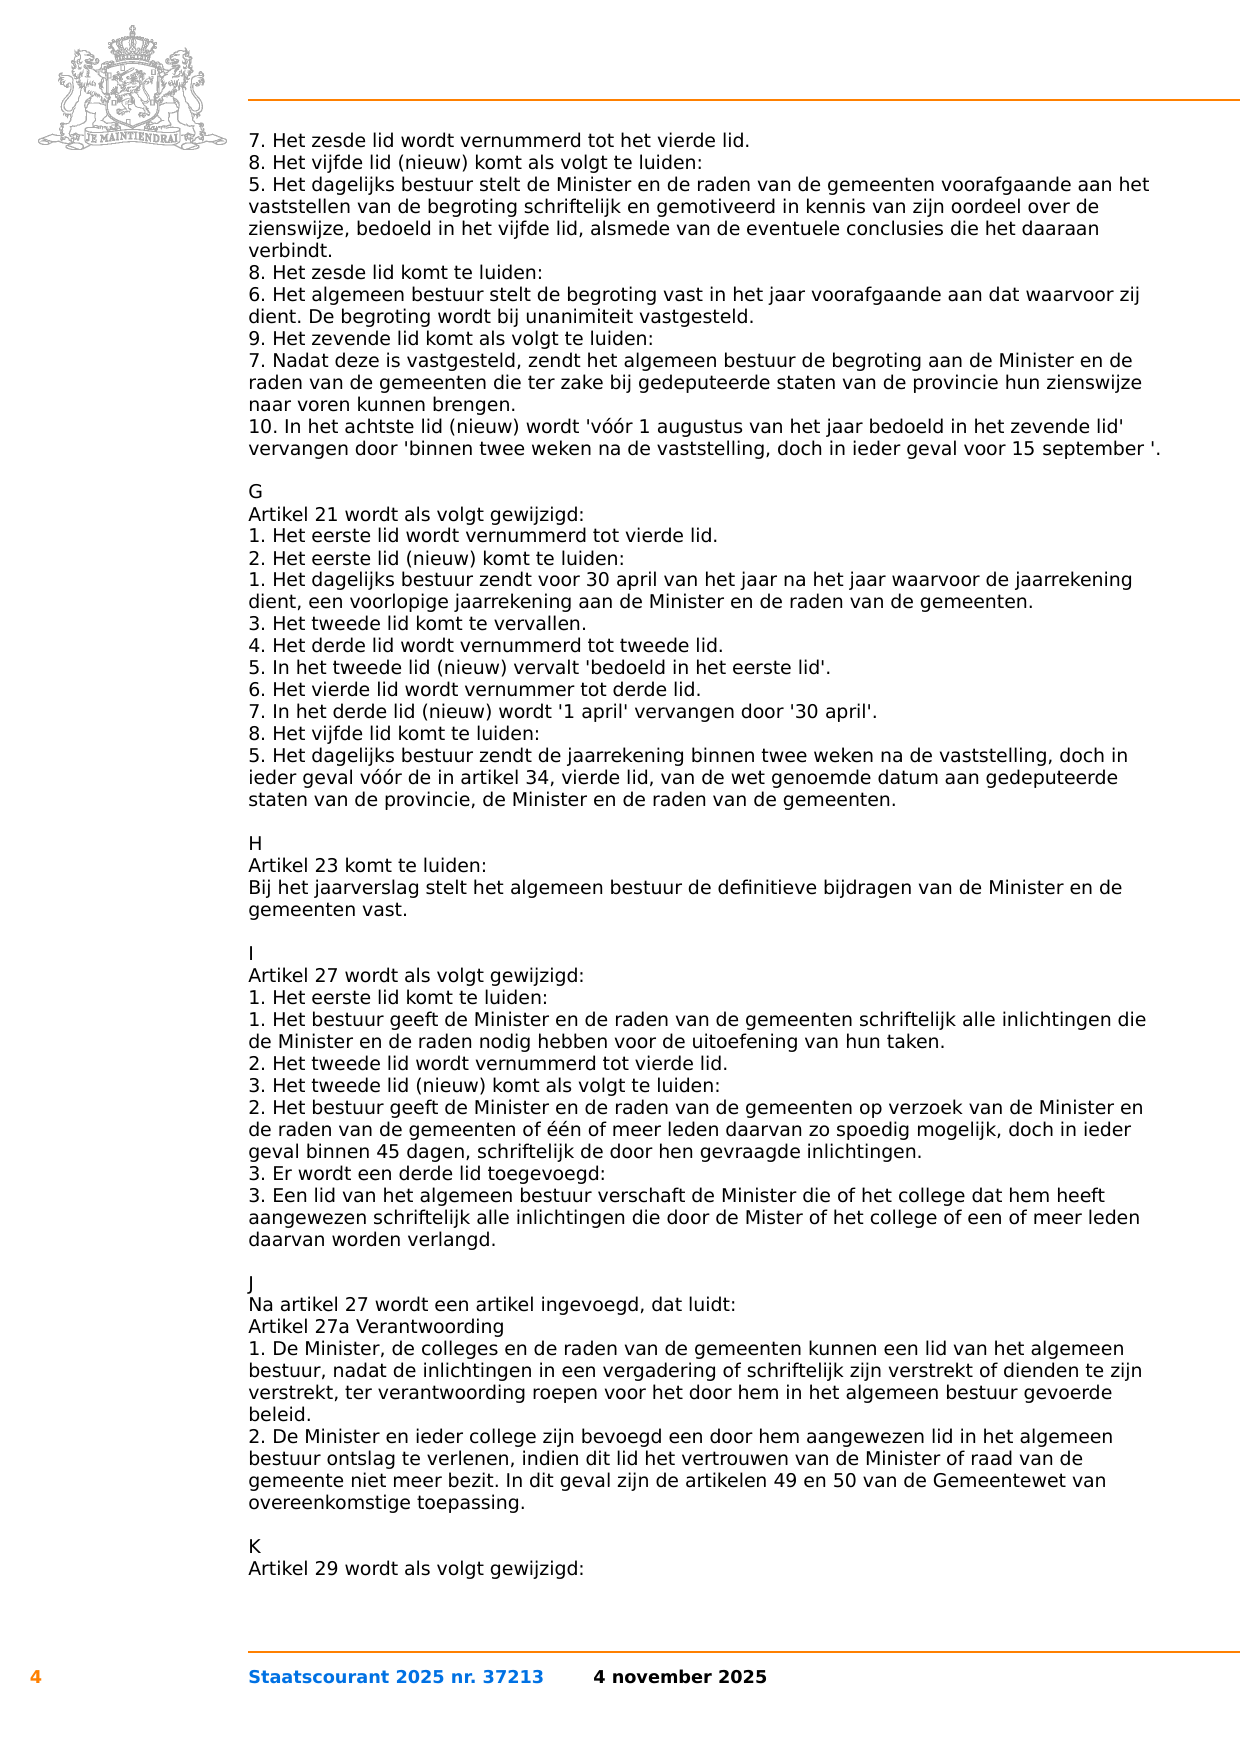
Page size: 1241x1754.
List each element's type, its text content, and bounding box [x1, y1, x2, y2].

text H [248, 833, 1163, 855]
text 8. Het zesde lid komt te luiden: [248, 262, 1163, 284]
text Artikel 29 wordt als volgt gewijzigd: [248, 1558, 1163, 1580]
text Artikel 27 wordt als volgt gewijzigd: [248, 965, 1163, 987]
text 1. Het eerste lid komt te luiden: [248, 987, 1163, 1009]
text 1. Het dagelijks bestuur zendt voor 30 april van het jaar na het jaar waarvoor de jaarrekening dient, een voorlopige jaarrekening aan de Minister en de raden van de gemeenten. [248, 569, 1163, 613]
text 4. Het derde lid wordt vernummerd tot tweede lid. [248, 635, 1163, 657]
text 9. Het zevende lid komt als volgt te luiden: [248, 328, 1163, 350]
text 5. Het dagelijks bestuur zendt de jaarrekening binnen twee weken na de vaststelling, doch in ieder geval vóór de in artikel 34, vierde lid, van de wet genoemde datum aan gedeputeerde staten van de provincie, de Minister en de raden van de gemeenten. [248, 745, 1163, 811]
text 8. Het vijfde lid komt te luiden: [248, 723, 1163, 745]
text 2. Het eerste lid (nieuw) komt te luiden: [248, 547, 1163, 569]
text 2. Het tweede lid wordt vernummerd tot vierde lid. [248, 1053, 1163, 1075]
text Bij het jaarverslag stelt het algemeen bestuur de definitieve bijdragen van de Minister en de gemeenten vast. [248, 877, 1163, 921]
text 1. Het eerste lid wordt vernummerd tot vierde lid. [248, 525, 1163, 547]
text 3. Het tweede lid (nieuw) komt als volgt te luiden: [248, 1075, 1163, 1097]
text 3. Er wordt een derde lid toegevoegd: [248, 1163, 1163, 1184]
text Artikel 23 komt te luiden: [248, 855, 1163, 877]
text 6. Het algemeen bestuur stelt de begroting vast in het jaar voorafgaande aan dat waarvoor zij dient. De begroting wordt bij unanimiteit vastgesteld. [248, 284, 1163, 328]
text 7. Nadat deze is vastgesteld, zendt het algemeen bestuur de begroting aan de Minister en de raden van de gemeenten die ter zake bij gedeputeerde staten van de provincie hun zienswijze naar voren kunnen brengen. [248, 350, 1163, 416]
text 7. Het zesde lid wordt vernummerd tot het vierde lid. [248, 130, 1163, 152]
text 8. Het vijfde lid (nieuw) komt als volgt te luiden: [248, 152, 1163, 174]
text 5. In het tweede lid (nieuw) vervalt 'bedoeld in het eerste lid'. [248, 657, 1163, 679]
text 2. Het bestuur geeft de Minister en de raden van de gemeenten op verzoek van de Minister en de raden van de gemeenten of één of meer leden daarvan zo spoedig mogelijk, doch in ieder geval binnen 45 dagen, schriftelijk de door hen gevraagde inlichtingen. [248, 1097, 1163, 1163]
text Artikel 27a Verantwoording [248, 1316, 1163, 1338]
text Na artikel 27 wordt een artikel ingevoegd, dat luidt: [248, 1294, 1163, 1316]
text G [248, 481, 1163, 503]
text 10. In het achtste lid (nieuw) wordt 'vóór 1 augustus van het jaar bedoeld in het zevende lid' vervangen door 'binnen twee weken na de vaststelling, doch in ieder geval voor 15 september '. [248, 416, 1163, 459]
text 7. In het derde lid (nieuw) wordt '1 april' vervangen door '30 april'. [248, 701, 1163, 723]
text I [248, 943, 1163, 965]
text 5. Het dagelijks bestuur stelt de Minister en de raden van de gemeenten voorafgaande aan het vaststellen van de begroting schriftelijk en gemotiveerd in kennis van zijn oordeel over de zienswijze, bedoeld in het vijfde lid, alsmede van de eventuele conclusies die het daaraan verbindt. [248, 174, 1163, 262]
text J [248, 1272, 1163, 1294]
text 3. Een lid van het algemeen bestuur verschaft de Minister die of het college dat hem heeft aangewezen schriftelijk alle inlichtingen die door de Mister of het college of een of meer leden daarvan worden verlangd. [248, 1184, 1163, 1251]
text 6. Het vierde lid wordt vernummer tot derde lid. [248, 679, 1163, 701]
text K [248, 1536, 1163, 1558]
text Artikel 21 wordt als volgt gewijzigd: [248, 503, 1163, 525]
text 1. Het bestuur geeft de Minister en de raden van de gemeenten schriftelijk alle inlichtingen die de Minister en de raden nodig hebben voor de uitoefening van hun taken. [248, 1009, 1163, 1053]
text 1. De Minister, de colleges en de raden van de gemeenten kunnen een lid van het algemeen bestuur, nadat de inlichtingen in een vergadering of schriftelijk zijn verstrekt of dienden te zijn verstrekt, ter verantwoording roepen voor het door hem in het algemeen bestuur gevoerde beleid. [248, 1338, 1163, 1426]
text 2. De Minister en ieder college zijn bevoegd een door hem aangewezen lid in het algemeen bestuur ontslag te verlenen, indien dit lid het vertrouwen van de Minister of raad van de gemeente niet meer bezit. In dit geval zijn de artikelen 49 en 50 van de Gemeentewet van overeenkomstige toepassing. [248, 1426, 1163, 1514]
picture [38, 25, 227, 150]
text 3. Het tweede lid komt te vervallen. [248, 613, 1163, 635]
